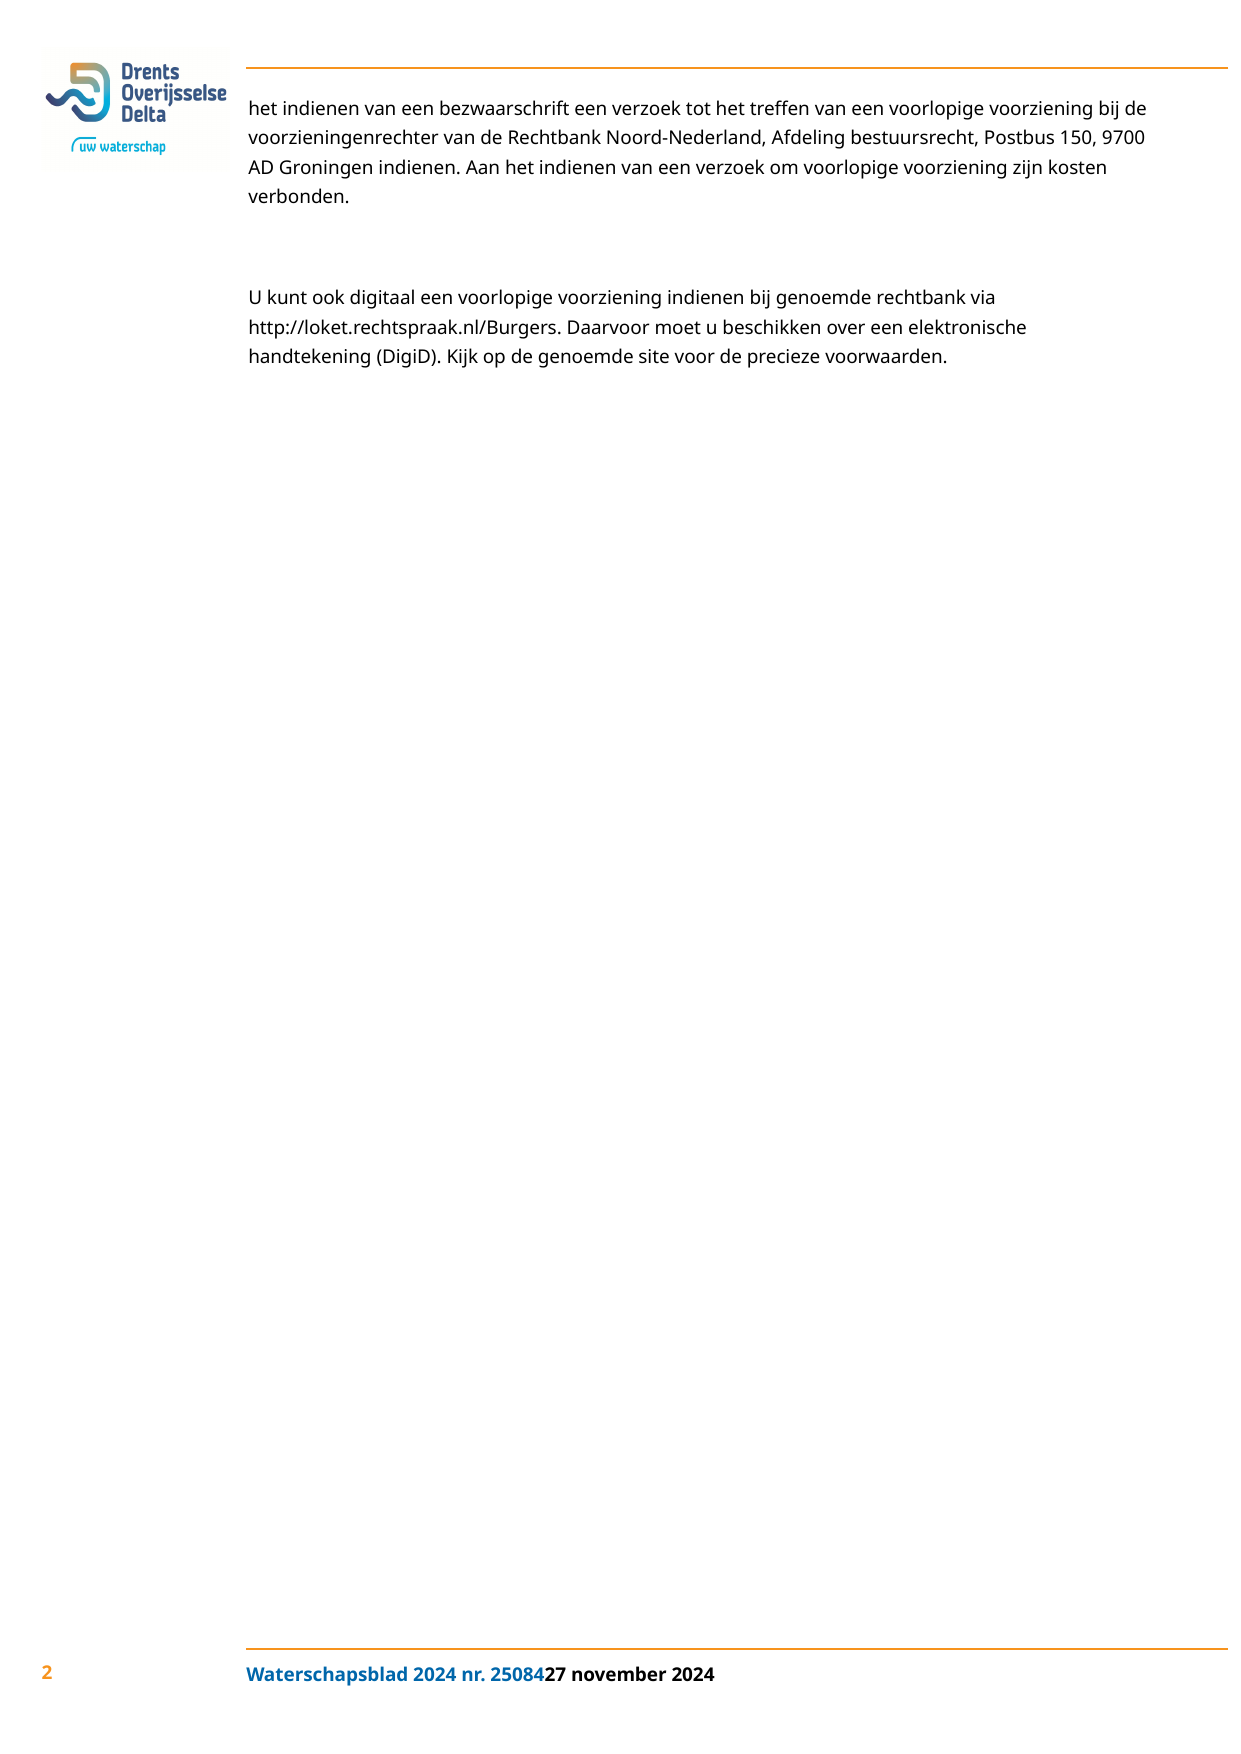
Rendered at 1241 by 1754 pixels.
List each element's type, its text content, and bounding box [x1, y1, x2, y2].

text U kunt ook digitaal een voorlopige voorziening indienen bij genoemde rechtbank via http://loket.rechtspraak.nl/Burgers. Daarvoor moet u beschikken over een elektronische handtekening (DigiD). Kijk op de genoemde site voor de precieze voorwaarden. [248, 284, 1152, 369]
text het indienen van een bezwaarschrift een verzoek tot het treffen van een voorlopige voorziening bij de voorzieningenrechter van de Rechtbank Noord-Nederland, Afdeling bestuursrecht, Postbus 150, 9700 AD Groningen indienen. Aan het indienen van een verzoek om voorlopige voorziening zijn kosten verbonden. [248, 95, 1152, 209]
picture [41, 47, 231, 172]
